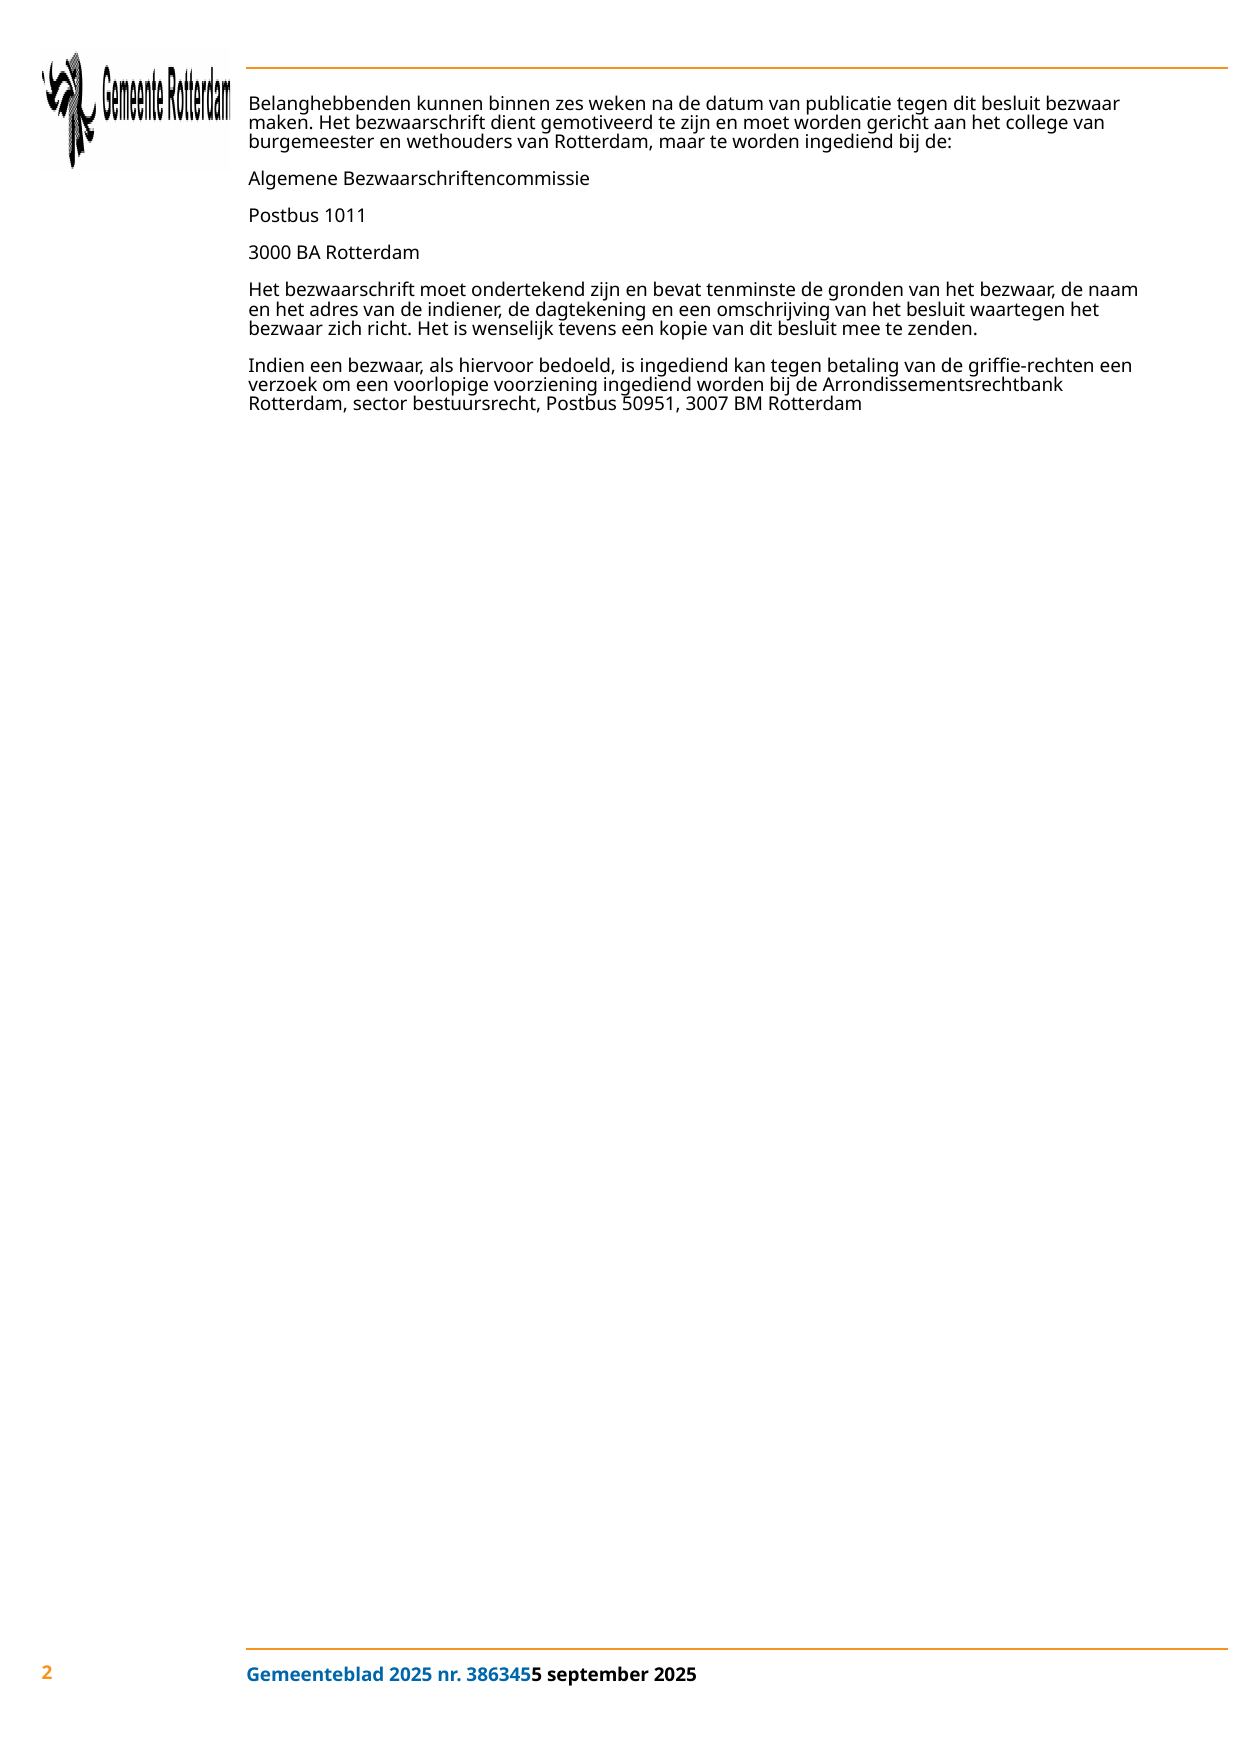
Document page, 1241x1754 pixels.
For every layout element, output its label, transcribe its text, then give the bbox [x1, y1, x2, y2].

text Belanghebbenden kunnen binnen zes weken na de datum van publicatie tegen dit besluit bezwaar maken. Het bezwaarschrift dient gemotiveerd te zijn en moet worden gericht aan het college van burgemeester en wethouders van Rotterdam, maar te worden ingediend bij de: [248, 95, 1152, 153]
text Het bezwaarschrift moet ondertekend zijn en bevat tenminste de gronden van het bezwaar, de naam en het adres van de indiener, de dagtekening en een omschrijving van het besluit waartegen het bezwaar zich richt. Het is wenselijk tevens een kopie van dit besluit mee te zenden. [248, 281, 1152, 339]
text Postbus 1011 [248, 207, 1152, 227]
text Indien een bezwaar, als hiervoor bedoeld, is ingediend kan tegen betaling van de griffie-rechten een verzoek om een voorlopige voorziening ingediend worden bij de Arrondissementsrechtbank Rotterdam, sector bestuursrecht, Postbus 50951, 3007 BM Rotterdam [248, 357, 1152, 414]
picture [41, 47, 231, 172]
text 3000 BA Rotterdam [248, 244, 1152, 263]
text Algemene Bezwaarschriftencommissie [248, 170, 1152, 189]
